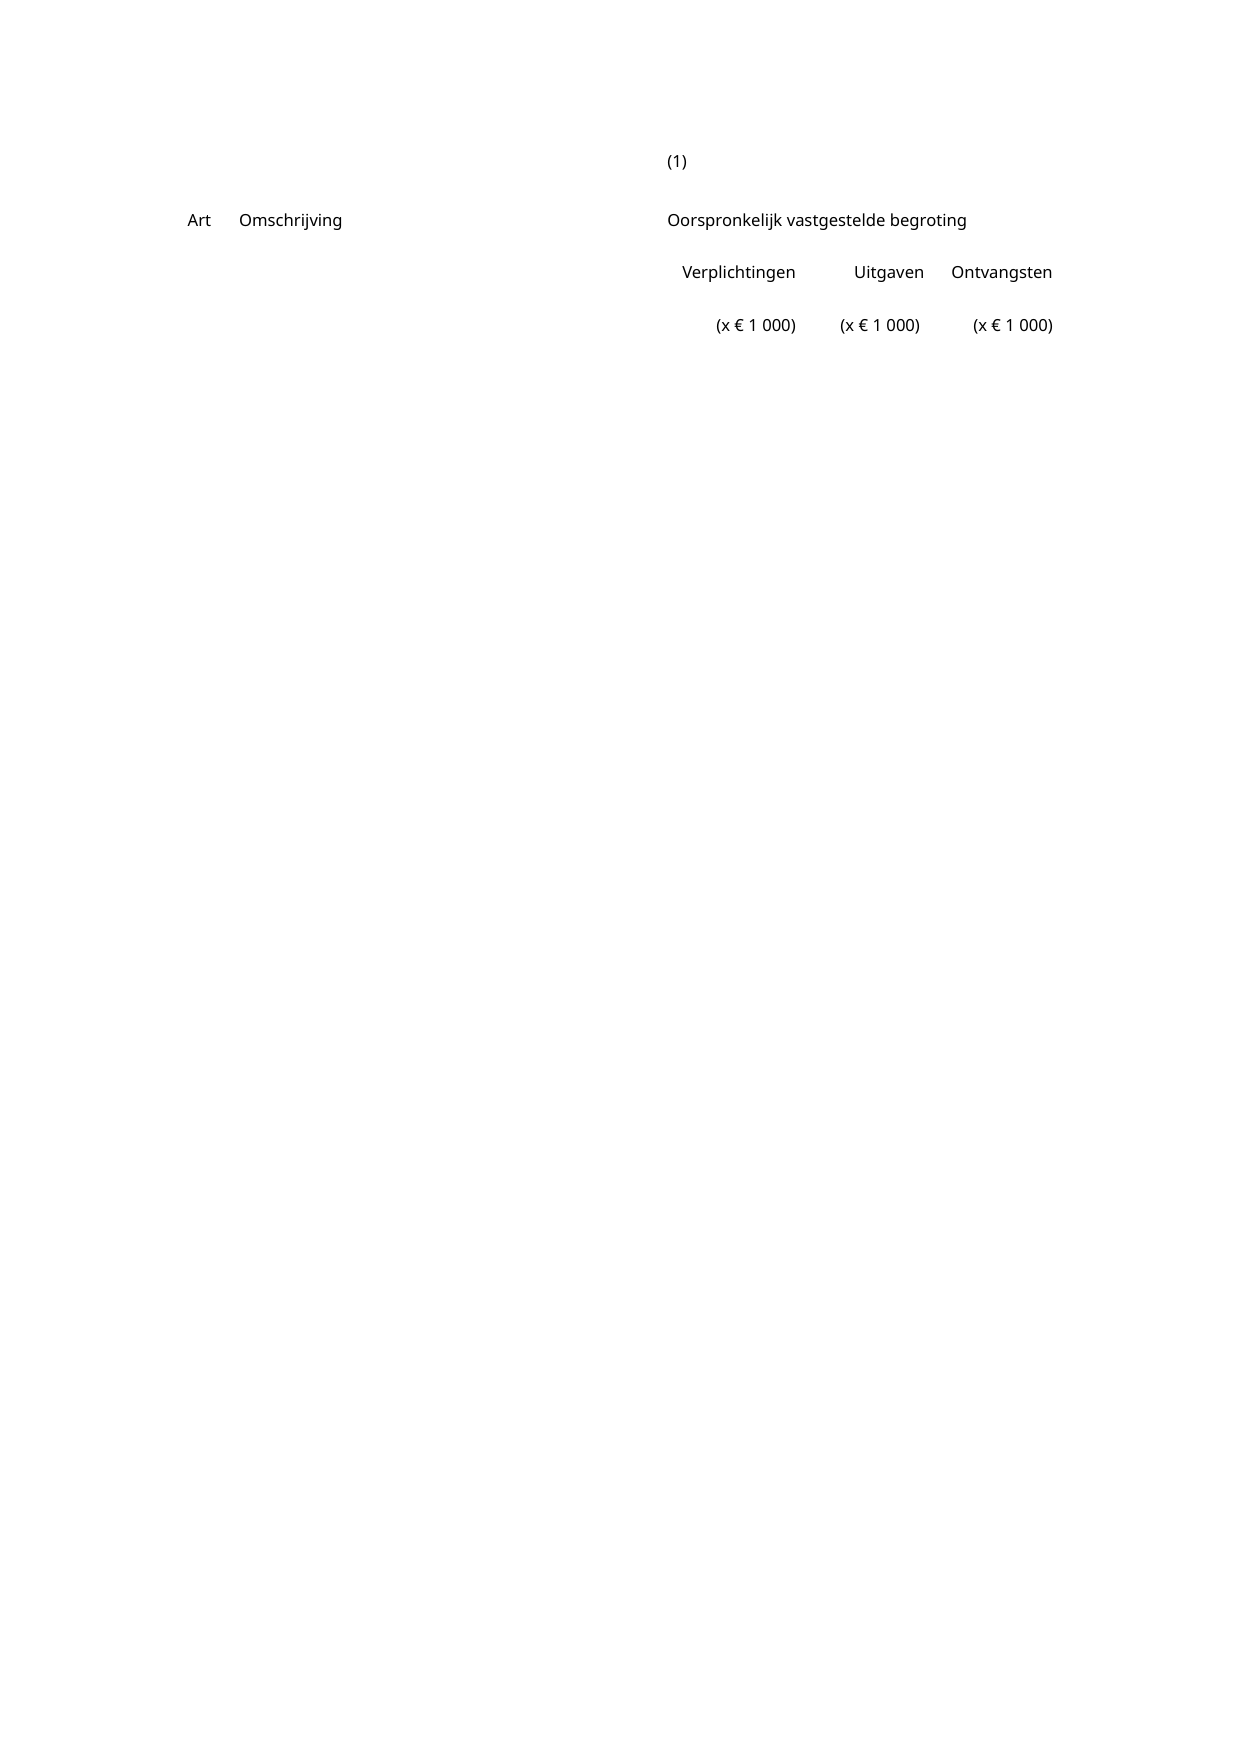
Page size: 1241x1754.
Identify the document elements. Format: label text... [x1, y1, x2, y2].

table_header [239, 150, 667, 208]
table_cell [924, 367, 1053, 419]
table_header (1) [667, 150, 1053, 208]
table_cell [239, 367, 667, 419]
table_cell [667, 367, 796, 419]
table_cell [796, 367, 924, 419]
table_cell Art [188, 209, 239, 261]
table_cell Uitgaven (x € 1 000) [796, 261, 924, 367]
table_cell [188, 261, 239, 367]
table_cell [188, 367, 239, 419]
table_cell Ontvangsten (x € 1 000) [924, 261, 1053, 367]
table_cell Omschrijving [239, 209, 667, 261]
table_cell Verplichtingen (x € 1 000) [667, 261, 796, 367]
table_cell Oorspronkelijk vastgestelde begroting [667, 209, 1053, 261]
table_header [188, 150, 239, 208]
table_cell [239, 261, 667, 367]
